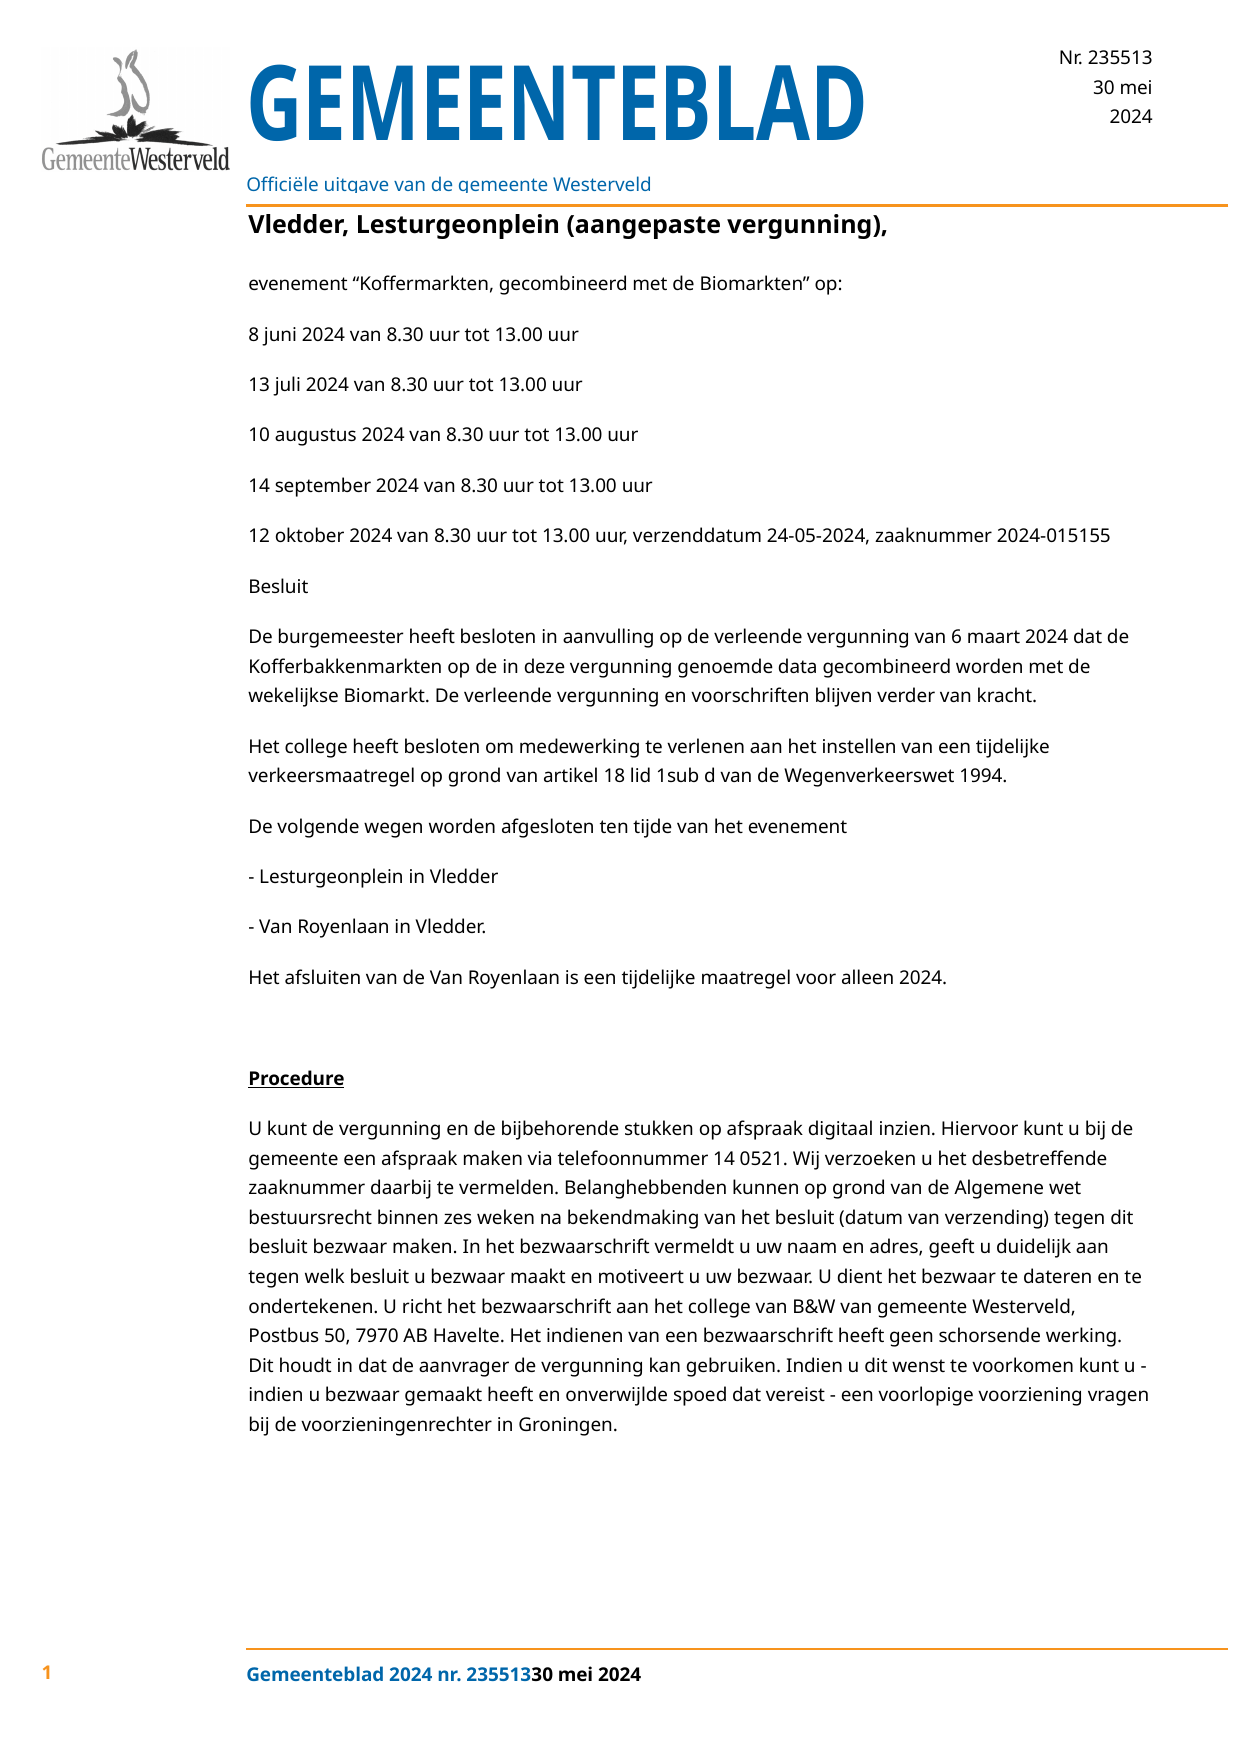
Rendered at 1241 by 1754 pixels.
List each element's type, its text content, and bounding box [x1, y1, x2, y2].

text De burgemeester heeft besloten in aanvulling op de verleende vergunning van 6 maart 2024 dat de Kofferbakkenmarkten op de in deze vergunning genoemde data gecombineerd worden met de wekelijkse Biomarkt. De verleende vergunning en voorschriften blijven verder van kracht. [248, 623, 1152, 708]
text Procedure [248, 1065, 1152, 1091]
text Vledder, Lesturgeonplein (aangepaste vergunning), [248, 207, 1152, 241]
text 8 juni 2024 van 8.30 uur tot 13.00 uur [248, 321, 1152, 346]
text De volgende wegen worden afgesloten ten tijde van het evenement [248, 813, 1152, 838]
text - Lesturgeonplein in Vledder [248, 863, 1152, 889]
text evenement “Koffermarkten, gecombineerd met de Biomarkten” op: [248, 270, 1152, 296]
text 13 juli 2024 van 8.30 uur tot 13.00 uur [248, 371, 1152, 397]
text 14 september 2024 van 8.30 uur tot 13.00 uur [248, 472, 1152, 498]
picture [41, 47, 231, 172]
text Het afsluiten van de Van Royenlaan is een tijdelijke maatregel voor alleen 2024. [248, 964, 1152, 990]
text - Van Royenlaan in Vledder. [248, 914, 1152, 939]
text U kunt de vergunning en de bijbehorende stukken op afspraak digitaal inzien. Hiervoor kunt u bij de gemeente een afspraak maken via telefoonnummer 14 0521. Wij verzoeken u het desbetreffende zaaknummer daarbij te vermelden. Belanghebbenden kunnen op grond van de Algemene wet bestuursrecht binnen zes weken na bekendmaking van het besluit (datum van verzending) tegen dit besluit bezwaar maken. In het bezwaarschrift vermeldt u uw naam en adres, geeft u duidelijk aan tegen welk besluit u bezwaar maakt en motiveert u uw bezwaar. U dient het bezwaar te dateren en te ondertekenen. U richt het bezwaarschrift aan het college van B&W van gemeente Westerveld, Postbus 50, 7970 AB Havelte. Het indienen van een bezwaarschrift heeft geen schorsende werking. Dit houdt in dat de aanvrager de vergunning kan gebruiken. Indien u dit wenst te voorkomen kunt u - indien u bezwaar gemaakt heeft en onverwijlde spoed dat vereist - een voorlopige voorziening vragen bij de voorzieningenrechter in Groningen. [248, 1115, 1152, 1437]
text 12 oktober 2024 van 8.30 uur tot 13.00 uur, verzenddatum 24-05-2024, zaaknummer 2024-015155 [248, 522, 1152, 548]
text 10 augustus 2024 van 8.30 uur tot 13.00 uur [248, 422, 1152, 447]
text Het college heeft besloten om medewerking te verlenen aan het instellen van een tijdelijke verkeersmaatregel op grond van artikel 18 lid 1sub d van de Wegenverkeerswet 1994. [248, 733, 1152, 788]
text Besluit [248, 573, 1152, 598]
